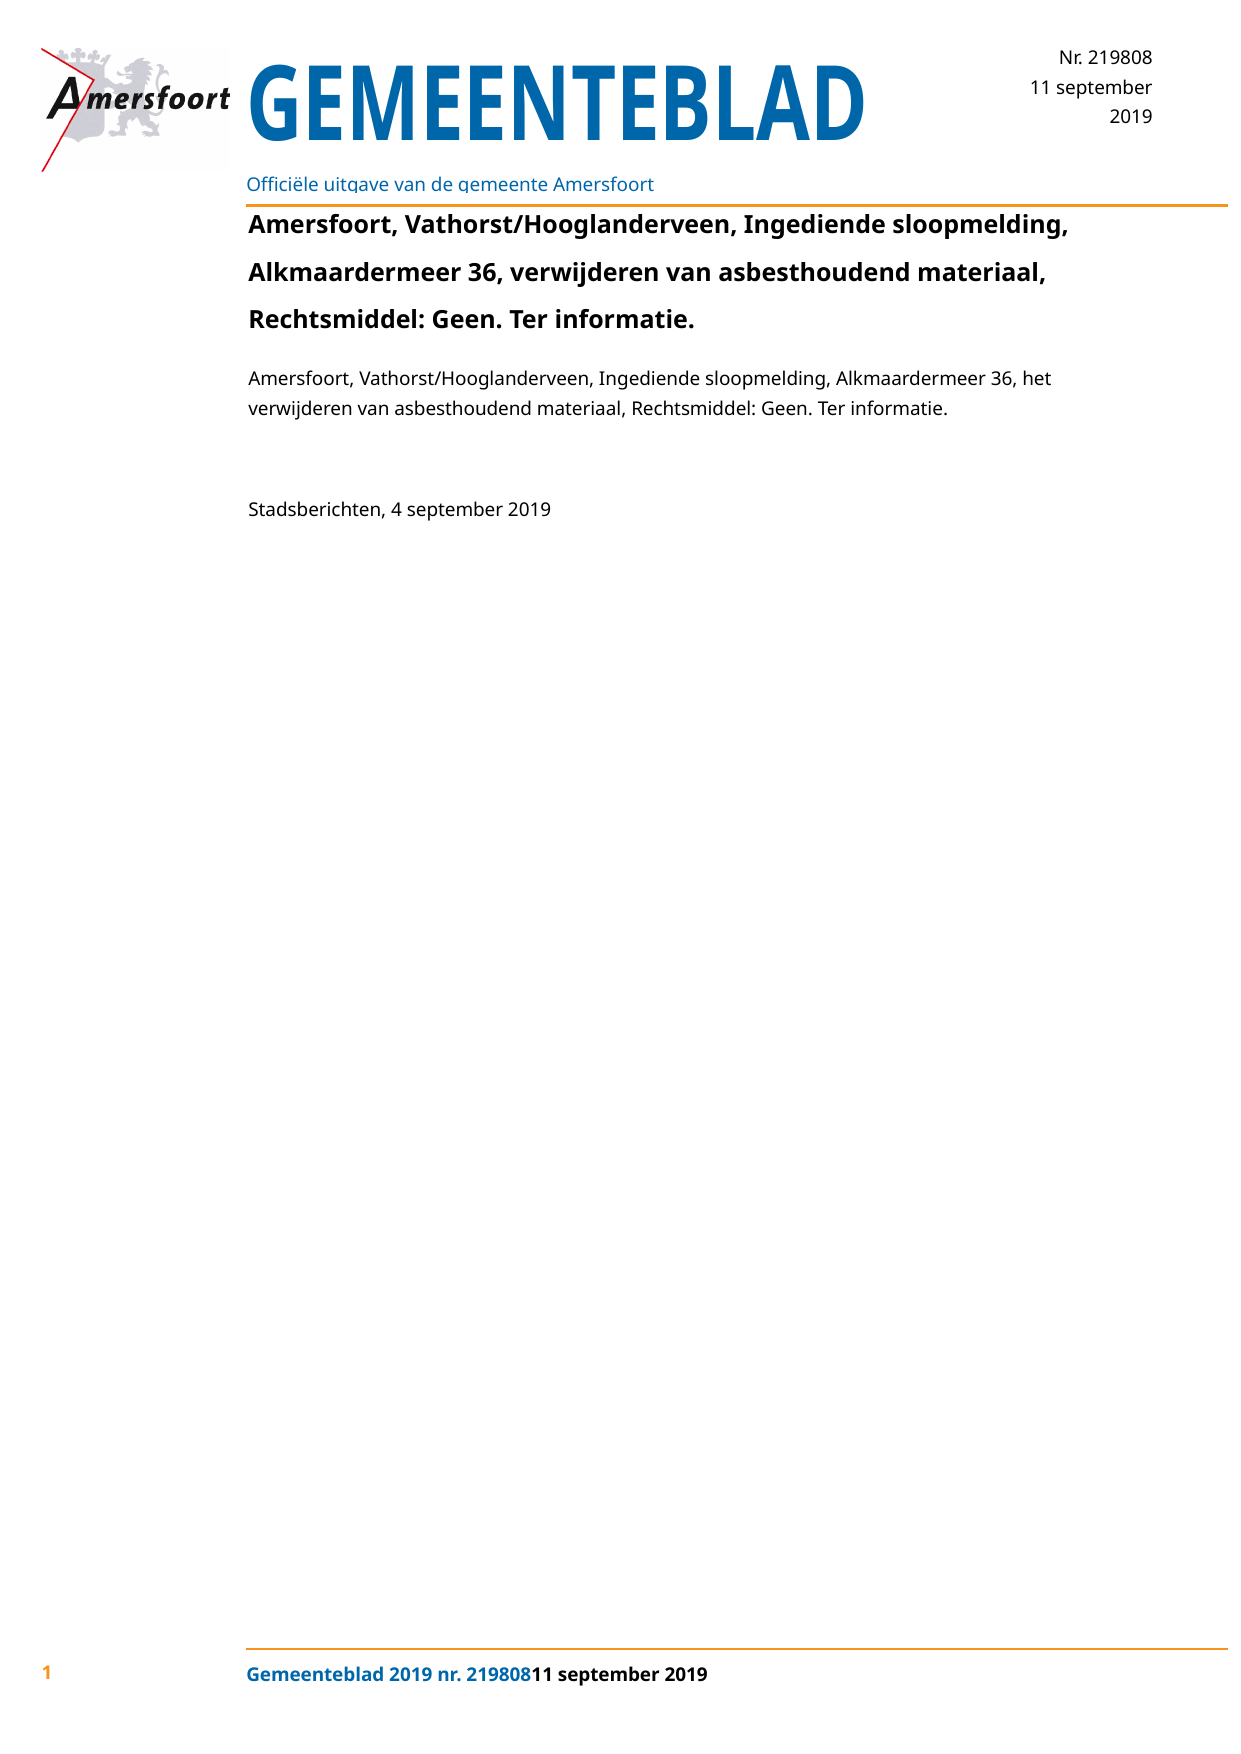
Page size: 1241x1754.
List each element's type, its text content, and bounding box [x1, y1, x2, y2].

text Amersfoort, Vathorst/Hooglanderveen, Ingediende sloopmelding, Alkmaardermeer 36, verwijderen van asbesthoudend materiaal, Rechtsmiddel: Geen. Ter informatie. [248, 207, 1152, 336]
text Stadsberichten, 4 september 2019 [248, 496, 1152, 522]
picture [41, 47, 231, 172]
text Amersfoort, Vathorst/Hooglanderveen, Ingediende sloopmelding, Alkmaardermeer 36, het verwijderen van asbesthoudend materiaal, Rechtsmiddel: Geen. Ter informatie. [248, 366, 1152, 421]
